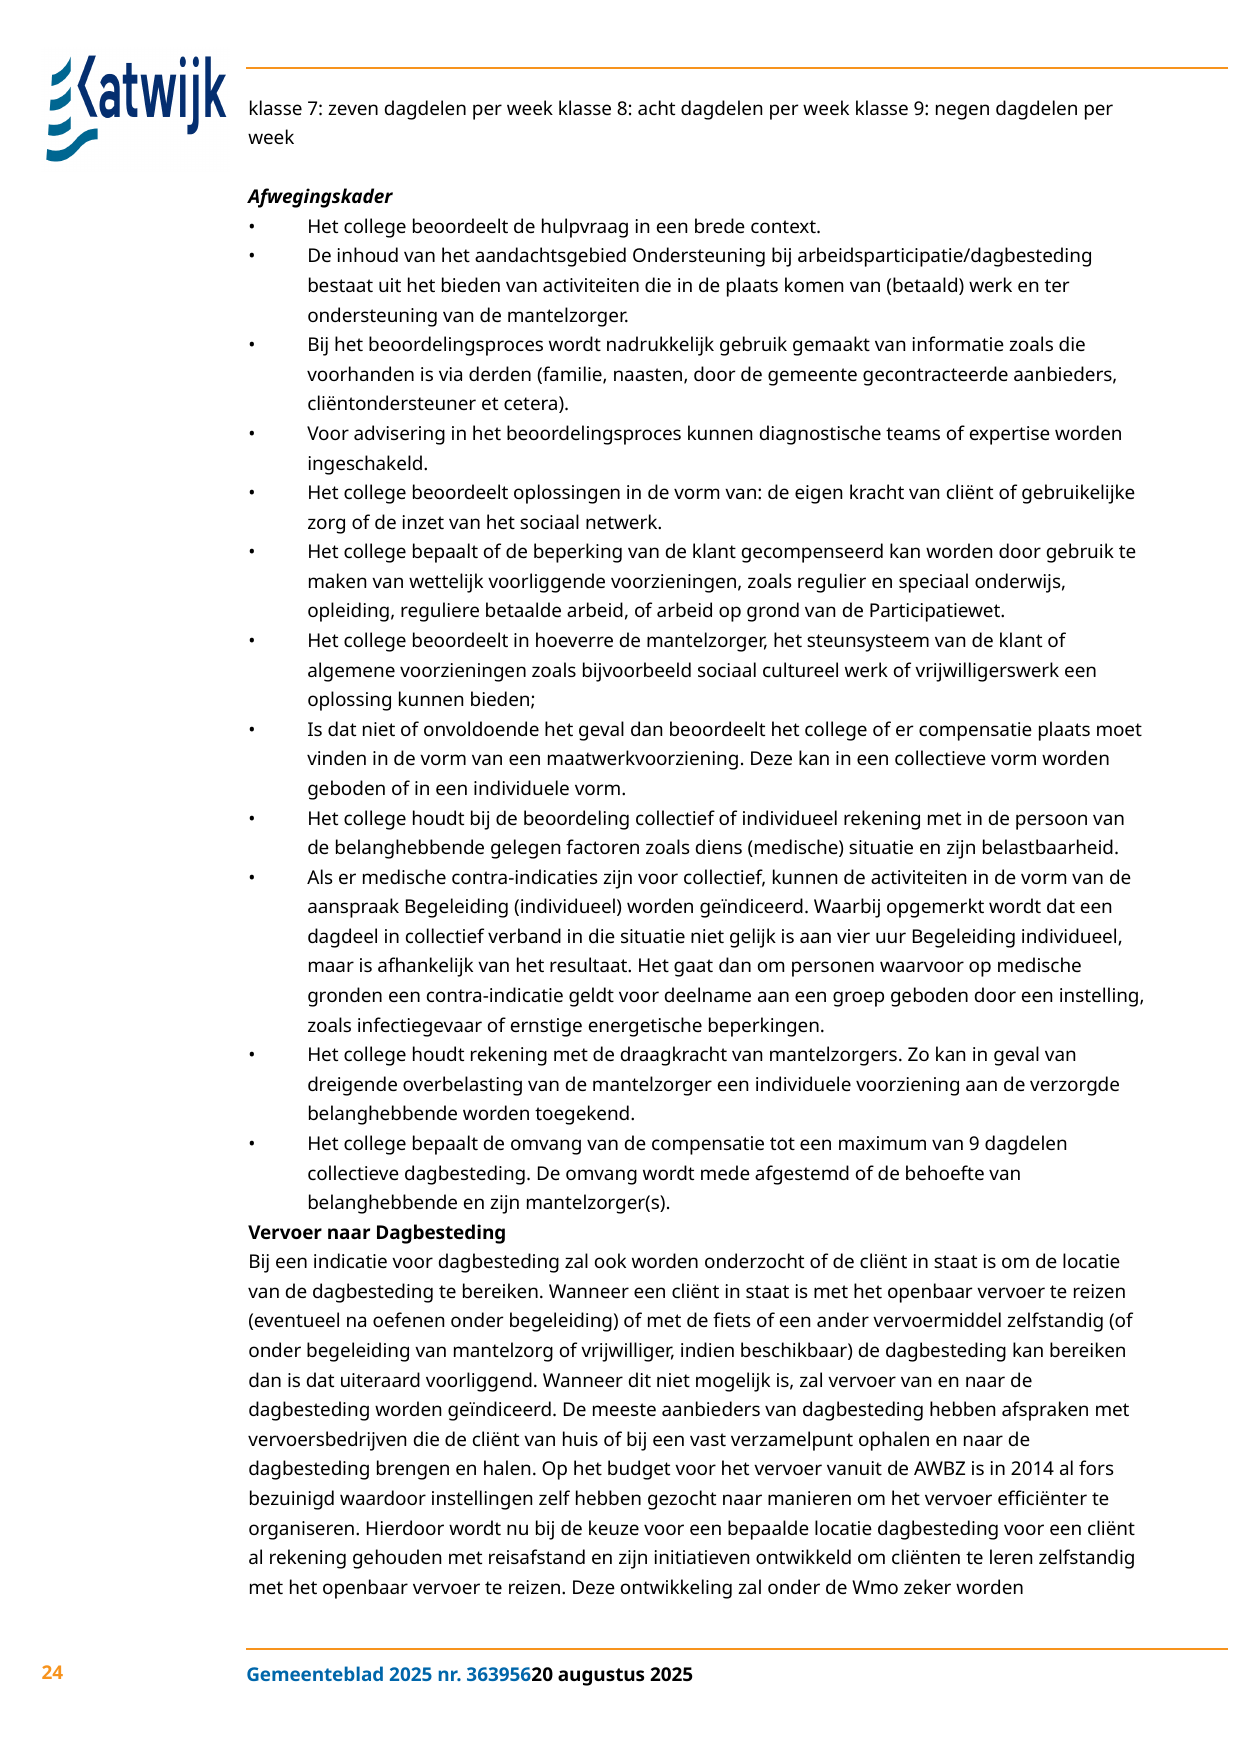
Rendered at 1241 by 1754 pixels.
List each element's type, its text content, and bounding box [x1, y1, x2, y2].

list Bij het beoordelingsproces wordt nadrukkelijk gebruik gemaakt van informatie zoals die voorhanden is via derden (familie, naasten, door de gemeente gecontracteerde aanbieders, cliëntondersteuner et cetera). [248, 331, 1152, 416]
list Het college beoordeelt de hulpvraag in een brede context. [248, 213, 1152, 239]
list Het college bepaalt de omvang van de compensatie tot een maximum van 9 dagdelen collectieve dagbesteding. De omvang wordt mede afgestemd of de behoefte van belanghebbende en zijn mantelzorger(s). [248, 1130, 1152, 1215]
text klasse 7: zeven dagdelen per week klasse 8: acht dagdelen per week klasse 9: negen dagdelen per week [248, 95, 1152, 150]
text Afwegingskader [248, 183, 1152, 209]
list Het college beoordeelt oplossingen in de vorm van: de eigen kracht van cliënt of gebruikelijke zorg of de inzet van het sociaal netwerk. [248, 479, 1152, 535]
text Vervoer naar Dagbesteding [248, 1219, 1152, 1245]
picture [41, 47, 231, 172]
list Voor advisering in het beoordelingsproces kunnen diagnostische teams of expertise worden ingeschakeld. [248, 420, 1152, 476]
list De inhoud van het aandachtsgebied Ondersteuning bij arbeidsparticipatie/dagbesteding bestaat uit het bieden van activiteiten die in de plaats komen van (betaald) werk en ter ondersteuning van de mantelzorger. [248, 243, 1152, 328]
list Het college bepaalt of de beperking van de klant gecompenseerd kan worden door gebruik te maken van wettelijk voorliggende voorzieningen, zoals regulier en speciaal onderwijs, opleiding, reguliere betaalde arbeid, of arbeid op grond van de Participatiewet. [248, 538, 1152, 623]
list Het college houdt bij de beoordeling collectief of individueel rekening met in de persoon van de belanghebbende gelegen factoren zoals diens (medische) situatie en zijn belastbaarheid. [248, 805, 1152, 860]
text Bij een indicatie voor dagbesteding zal ook worden onderzocht of de cliënt in staat is om de locatie van de dagbesteding te bereiken. Wanneer een cliënt in staat is met het openbaar vervoer te reizen (eventueel na oefenen onder begeleiding) of met de fiets of een ander vervoermiddel zelfstandig (of onder begeleiding van mantelzorg of vrijwilliger, indien beschikbaar) de dagbesteding kan bereiken dan is dat uiteraard voorliggend. Wanneer dit niet mogelijk is, zal vervoer van en naar de dagbesteding worden geïndiceerd. De meeste aanbieders van dagbesteding hebben afspraken met vervoersbedrijven die de cliënt van huis of bij een vast verzamelpunt ophalen en naar de dagbesteding brengen en halen. Op het budget voor het vervoer vanuit de AWBZ is in 2014 al fors bezuinigd waardoor instellingen zelf hebben gezocht naar manieren om het vervoer efficiënter te organiseren. Hierdoor wordt nu bij de keuze voor een bepaalde locatie dagbesteding voor een cliënt al rekening gehouden met reisafstand en zijn initiatieven ontwikkeld om cliënten te leren zelfstandig met het openbaar vervoer te reizen. Deze ontwikkeling zal onder de Wmo zeker worden [248, 1248, 1152, 1600]
list Is dat niet of onvoldoende het geval dan beoordeelt het college of er compensatie plaats moet vinden in de vorm van een maatwerkvoorziening. Deze kan in een collectieve vorm worden geboden of in een individuele vorm. [248, 716, 1152, 801]
list Het college houdt rekening met de draagkracht van mantelzorgers. Zo kan in geval van dreigende overbelasting van de mantelzorger een individuele voorziening aan de verzorgde belanghebbende worden toegekend. [248, 1041, 1152, 1126]
list Het college beoordeelt in hoeverre de mantelzorger, het steunsysteem van de klant of algemene voorzieningen zoals bijvoorbeeld sociaal cultureel werk of vrijwilligerswerk een oplossing kunnen bieden; [248, 627, 1152, 712]
list Als er medische contra-indicaties zijn voor collectief, kunnen de activiteiten in de vorm van de aanspraak Begeleiding (individueel) worden geïndiceerd. Waarbij opgemerkt wordt dat een dagdeel in collectief verband in die situatie niet gelijk is aan vier uur Begeleiding individueel, maar is afhankelijk van het resultaat. Het gaat dan om personen waarvoor op medische gronden een contra-indicatie geldt voor deelname aan een groep geboden door een instelling, zoals infectiegevaar of ernstige energetische beperkingen. [248, 864, 1152, 1038]
